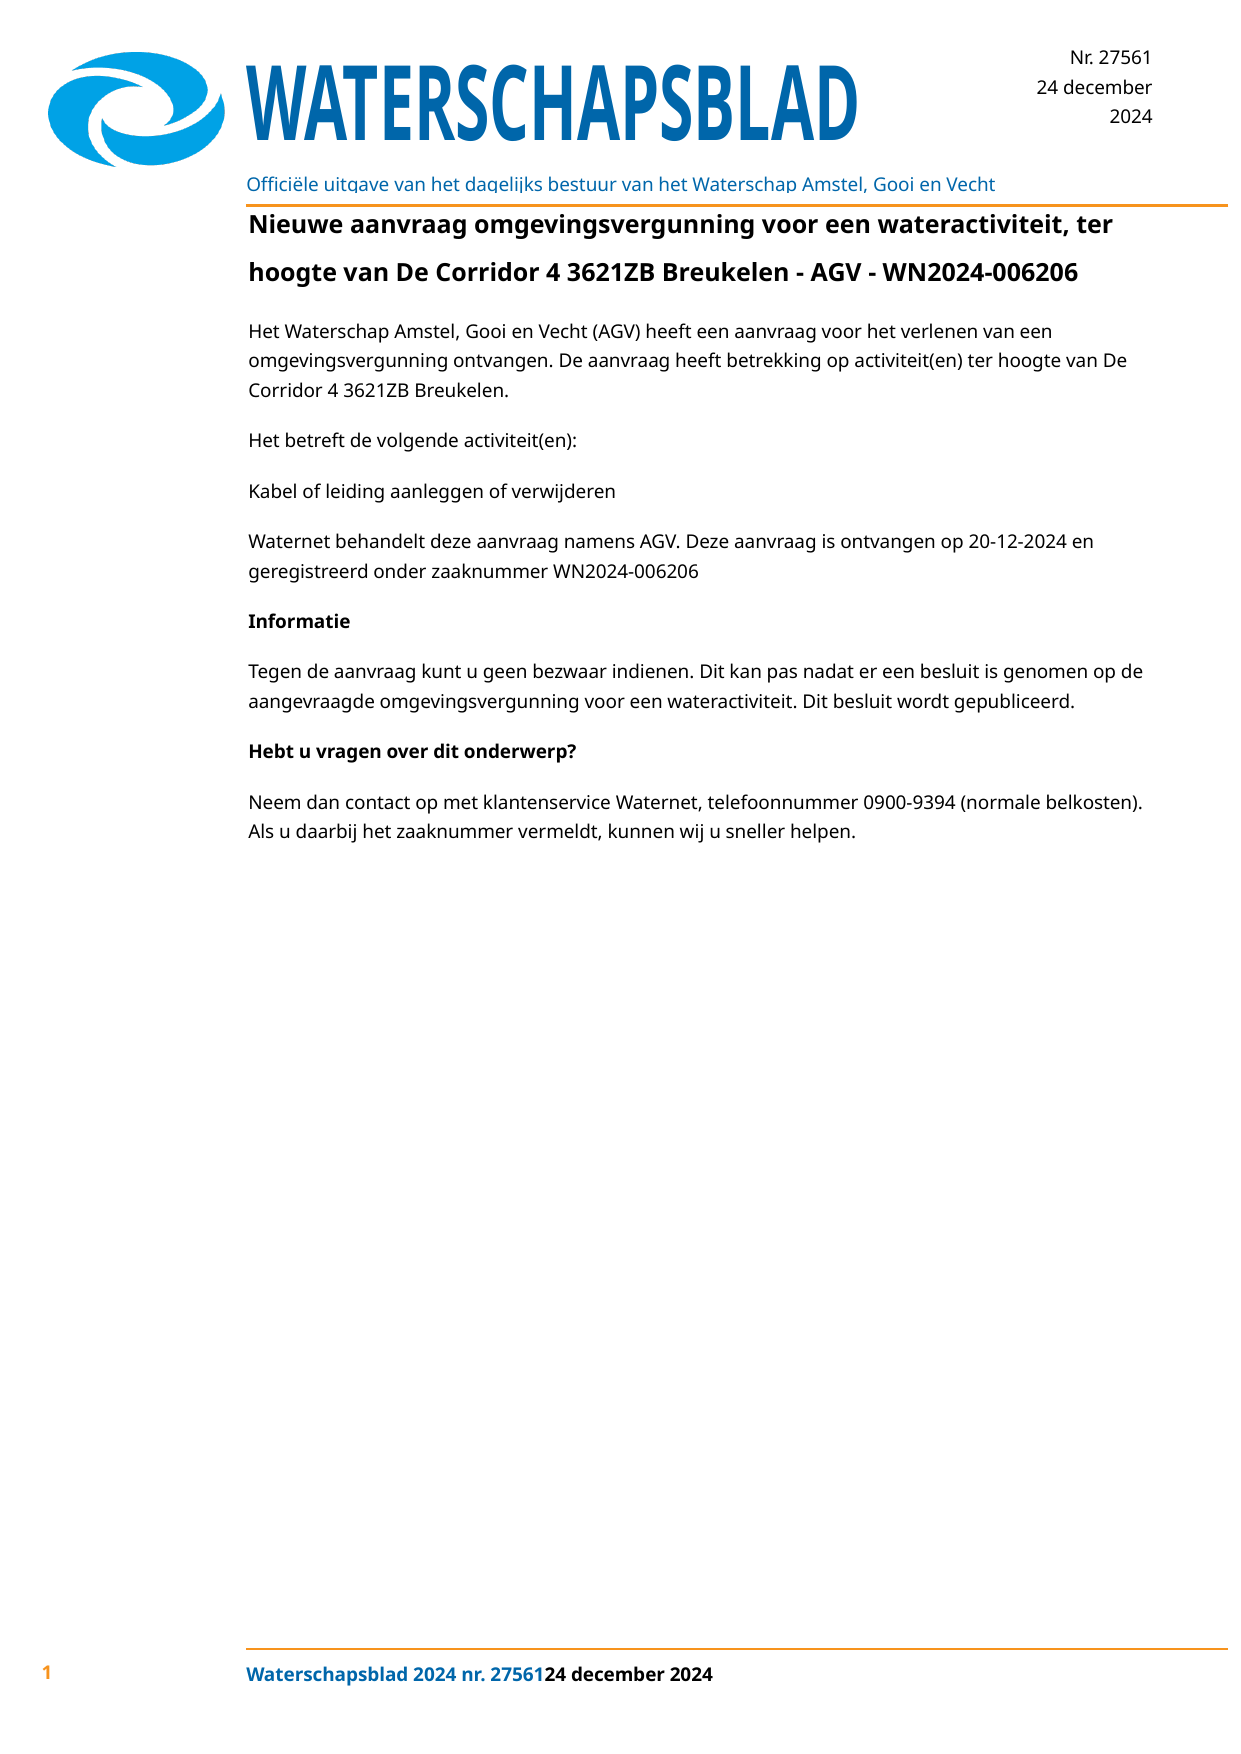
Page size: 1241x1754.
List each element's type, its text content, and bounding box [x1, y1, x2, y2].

text Hebt u vragen over dit onderwerp? [248, 739, 1152, 764]
text Het Waterschap Amstel, Gooi en Vecht (AGV) heeft een aanvraag voor het verlenen van een omgevingsvergunning ontvangen. De aanvraag heeft betrekking op activiteit(en) ter hoogte van De Corridor 4 3621ZB Breukelen. [248, 318, 1152, 403]
text Het betreft de volgende activiteit(en): [248, 427, 1152, 453]
text Neem dan contact op met klantenservice Waternet, telefoonnummer 0900-9394 (normale belkosten). Als u daarbij het zaaknummer vermeldt, kunnen wij u sneller helpen. [248, 789, 1152, 844]
text Informatie [248, 608, 1152, 634]
picture [41, 47, 231, 172]
text Kabel of leiding aanleggen of verwijderen [248, 478, 1152, 504]
text Nieuwe aanvraag omgevingsvergunning voor een wateractiviteit, ter hoogte van De Corridor 4 3621ZB Breukelen - AGV - WN2024-006206 [248, 207, 1152, 288]
text Tegen de aanvraag kunt u geen bezwaar indienen. Dit kan pas nadat er een besluit is genomen op de aangevraagde omgevingsvergunning voor een wateractiviteit. Dit besluit wordt gepubliceerd. [248, 659, 1152, 714]
text Waternet behandelt deze aanvraag namens AGV. Deze aanvraag is ontvangen op 20-12-2024 en geregistreerd onder zaaknummer WN2024-006206 [248, 528, 1152, 584]
